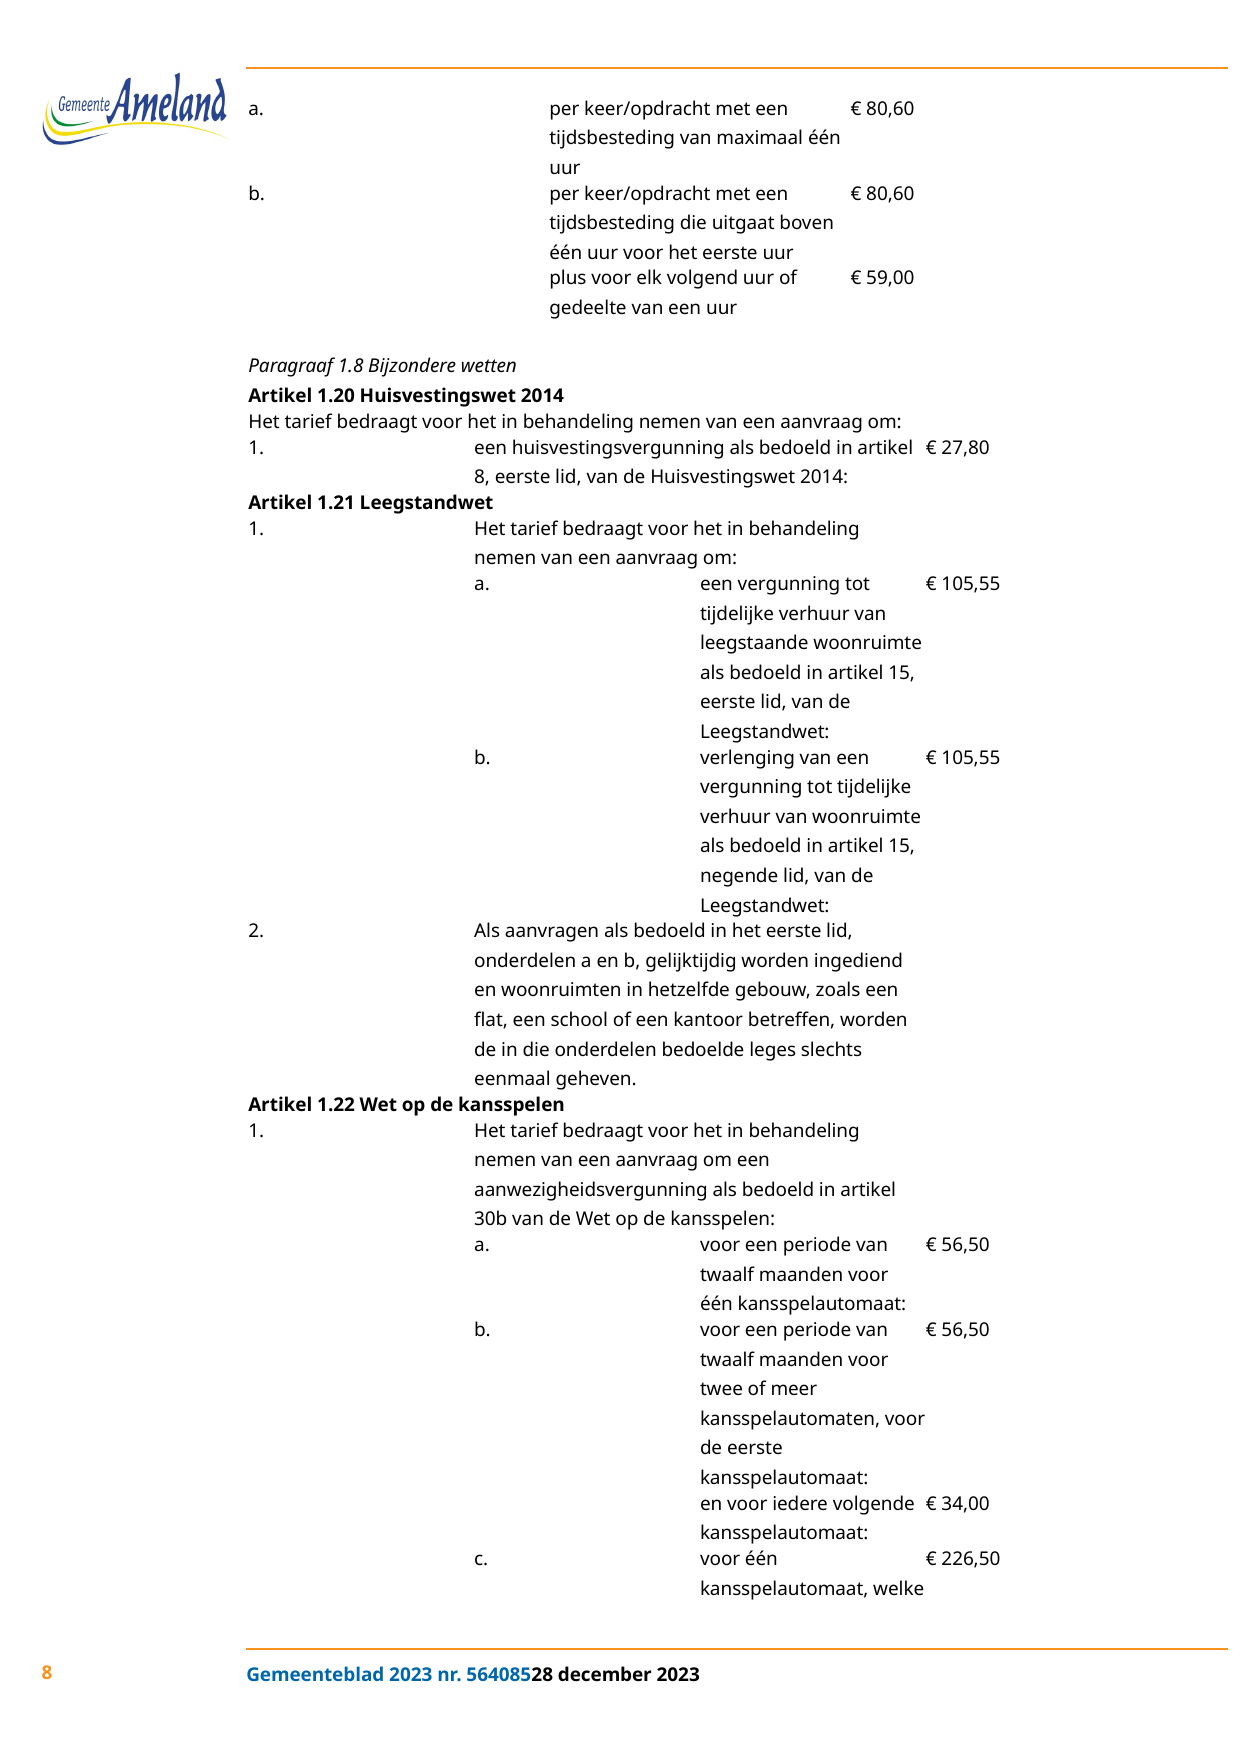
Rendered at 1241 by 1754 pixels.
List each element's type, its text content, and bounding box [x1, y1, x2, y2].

picture [41, 47, 231, 172]
table_cell a. [248, 95, 549, 180]
table_cell Het tarief bedraagt voor het in behandeling nemen van een aanvraag om: [474, 515, 926, 570]
table_cell 1. [248, 1117, 474, 1231]
table_cell per keer/opdracht met een tijdsbesteding van maximaal één uur [549, 95, 850, 180]
table_header [926, 383, 1152, 408]
table_cell 2. [248, 918, 474, 1091]
table_cell b. [248, 180, 549, 264]
table_cell € 80,60 [850, 180, 1152, 264]
table_cell [474, 1490, 700, 1545]
table_cell [926, 489, 1152, 515]
table_cell [248, 570, 474, 744]
table_cell € 105,55 [926, 744, 1152, 917]
table_cell een huisvestingsvergunning als bedoeld in artikel 8, eerste lid, van de Huisvestingswet 2014: [474, 434, 926, 489]
table_cell Als aanvragen als bedoeld in het eerste lid, onderdelen a en b, gelijktijdig worden ingediend en woonruimten in hetzelfde gebouw, zoals een flat, een school of een kantoor betreffen, worden de in die onderdelen bedoelde leges slechts eenmaal geheven. [474, 918, 926, 1091]
table_cell [248, 1316, 474, 1490]
table_cell [926, 515, 1152, 570]
table_cell € 80,60 [850, 95, 1152, 180]
table_cell [248, 1545, 474, 1601]
table_cell voor één kansspelautomaat, welke [700, 1545, 926, 1601]
table_cell Het tarief bedraagt voor het in behandeling nemen van een aanvraag om een aanwezigheidsvergunning als bedoeld in artikel 30b van de Wet op de kansspelen: [474, 1117, 926, 1231]
table_cell a. [474, 1231, 700, 1316]
table_cell b. [474, 1316, 700, 1490]
table_cell 1. [248, 434, 474, 489]
table_cell [926, 918, 1152, 1091]
table_header Artikel 1.20 Huisvestingswet 2014 [248, 383, 926, 408]
table_cell [926, 1091, 1152, 1117]
table_cell voor een periode van twaalf maanden voor één kansspelautomaat: [700, 1231, 926, 1316]
table_cell en voor iedere volgende kansspelautomaat: [700, 1490, 926, 1545]
table_cell [926, 408, 1152, 434]
table_cell voor een periode van twaalf maanden voor twee of meer kansspelautomaten, voor de eerste kansspelautomaat: [700, 1316, 926, 1490]
table_cell [248, 744, 474, 917]
table_cell € 105,55 [926, 570, 1152, 744]
table_cell € 56,50 [926, 1316, 1152, 1490]
table_cell 1. [248, 515, 474, 570]
table_cell plus voor elk volgend uur of gedeelte van een uur [549, 265, 850, 320]
table_cell [926, 1117, 1152, 1231]
table_cell € 27,80 [926, 434, 1152, 489]
text Paragraaf 1.8 Bijzondere wetten [248, 353, 1152, 378]
table_cell verlenging van een vergunning tot tijdelijke verhuur van woonruimte als bedoeld in artikel 15, negende lid, van de Leegstandwet: [700, 744, 926, 917]
table_cell c. [474, 1545, 700, 1601]
table_cell € 59,00 [850, 265, 1152, 320]
table_cell € 56,50 [926, 1231, 1152, 1316]
table_cell Artikel 1.21 Leegstandwet [248, 489, 926, 515]
table_cell Artikel 1.22 Wet op de kansspelen [248, 1091, 926, 1117]
table_cell per keer/opdracht met een tijdsbesteding die uitgaat boven één uur voor het eerste uur [549, 180, 850, 264]
table_cell € 226,50 [926, 1545, 1152, 1601]
table_cell Het tarief bedraagt voor het in behandeling nemen van een aanvraag om: [248, 408, 926, 434]
table_cell b. [474, 744, 700, 917]
table_cell [248, 1231, 474, 1316]
table_cell [248, 265, 549, 320]
table_cell € 34,00 [926, 1490, 1152, 1545]
table_cell [248, 1490, 474, 1545]
table_cell een vergunning tot tijdelijke verhuur van leegstaande woonruimte als bedoeld in artikel 15, eerste lid, van de Leegstandwet: [700, 570, 926, 744]
table_cell a. [474, 570, 700, 744]
